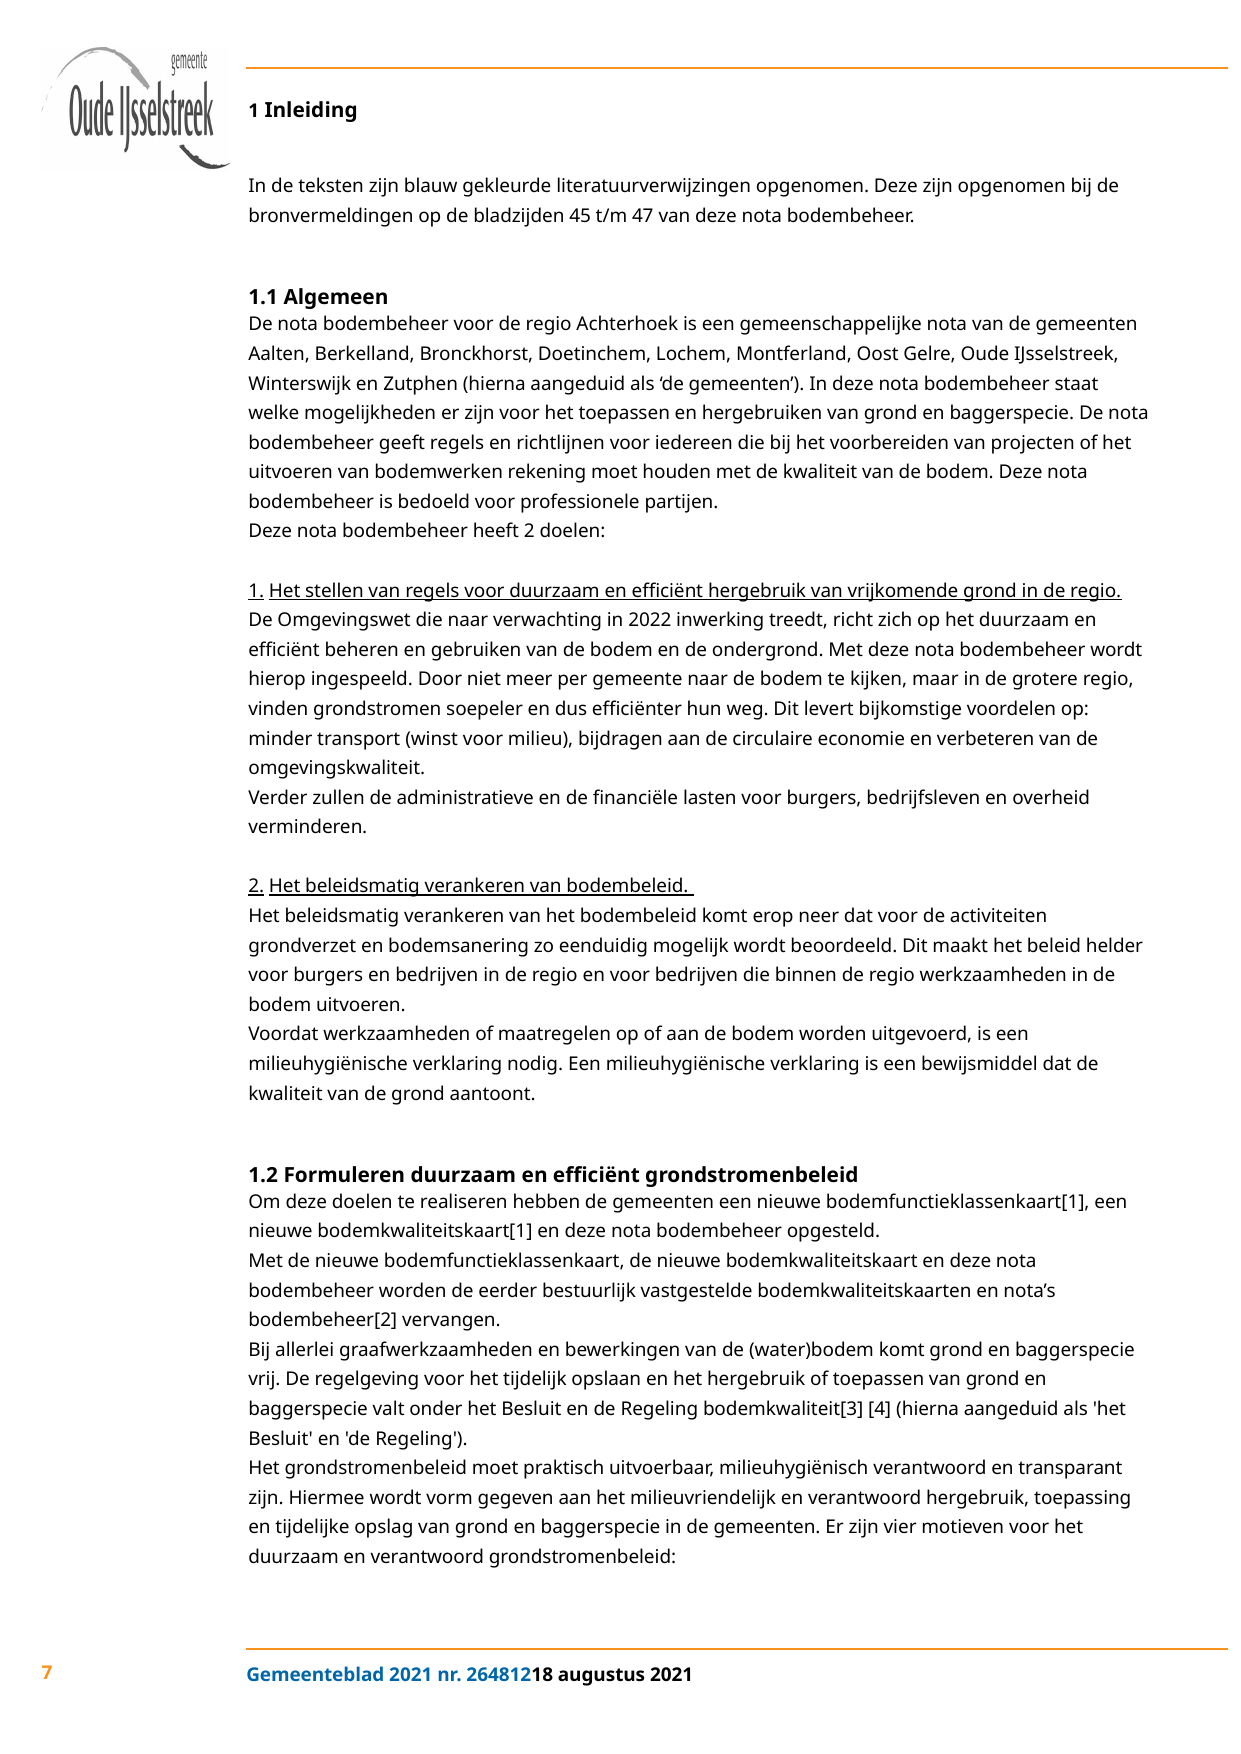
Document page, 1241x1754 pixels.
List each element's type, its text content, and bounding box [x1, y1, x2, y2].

text In de teksten zijn blauw gekleurde literatuurverwijzingen opgenomen. Deze zijn opgenomen bij de bronvermeldingen op de bladzijden 45 t/m 47 van deze nota bodembeheer. [248, 172, 1152, 228]
text Verder zullen de administratieve en de financiële lasten voor burgers, bedrijfsleven en overheid verminderen. [248, 784, 1152, 839]
text Het grondstromenbeleid moet praktisch uitvoerbaar, milieuhygiënisch verantwoord en transparant zijn. Hiermee wordt vorm gegeven aan het milieuvriendelijk en verantwoord hergebruik, toepassing en tijdelijke opslag van grond en baggerspecie in de gemeenten. Er zijn vier motieven voor het duurzaam en verantwoord grondstromenbeleid: [248, 1454, 1152, 1569]
text 1 Inleiding [248, 95, 1152, 123]
text Voordat werkzaamheden of maatregelen op of aan de bodem worden uitgevoerd, is een milieuhygiënische verklaring nodig. Een milieuhygiënische verklaring is een bewijsmiddel dat de kwaliteit van de grond aantoont. [248, 1021, 1152, 1105]
text Het beleidsmatig verankeren van het bodembeleid komt erop neer dat voor de activiteiten grondverzet en bodemsanering zo eenduidig mogelijk wordt beoordeeld. Dit maakt het beleid helder voor burgers en bedrijven in de regio en voor bedrijven die binnen de regio werkzaamheden in de bodem uitvoeren. [248, 902, 1152, 1017]
text 2. Het beleidsmatig verankeren van bodembeleid. [248, 873, 1152, 898]
text 1. Het stellen van regels voor duurzaam en efficiënt hergebruik van vrijkomende grond in de regio. [248, 577, 1152, 602]
text De Omgevingswet die naar verwachting in 2022 inwerking treedt, richt zich op het duurzaam en efficiënt beheren en gebruiken van de bodem en de ondergrond. Met deze nota bodembeheer wordt hierop ingespeeld. Door niet meer per gemeente naar de bodem te kijken, maar in de grotere regio, vinden grondstromen soepeler en dus efficiënter hun weg. Dit levert bijkomstige voordelen op: minder transport (winst voor milieu), bijdragen aan de circulaire economie en verbeteren van de omgevingskwaliteit. [248, 606, 1152, 780]
text 1.2 Formuleren duurzaam en efficiënt grondstromenbeleid [248, 1160, 1152, 1188]
text 1.1 Algemeen [248, 282, 1152, 311]
text Met de nieuwe bodemfunctieklassenkaart, de nieuwe bodemkwaliteitskaart en deze nota bodembeheer worden de eerder bestuurlijk vastgestelde bodemkwaliteitskaarten en nota’s bodembeheer[2] vervangen. [248, 1247, 1152, 1332]
picture [41, 47, 231, 172]
text De nota bodembeheer voor de regio Achterhoek is een gemeenschappelijke nota van de gemeenten Aalten, Berkelland, Bronckhorst, Doetinchem, Lochem, Montferland, Oost Gelre, Oude IJsselstreek, Winterswijk en Zutphen (hierna aangeduid als ‘de gemeenten’). In deze nota bodembeheer staat welke mogelijkheden er zijn voor het toepassen en hergebruiken van grond en baggerspecie. De nota bodembeheer geeft regels en richtlijnen voor iedereen die bij het voorbereiden van projecten of het uitvoeren van bodemwerken rekening moet houden met de kwaliteit van de bodem. Deze nota bodembeheer is bedoeld voor professionele partijen. [248, 311, 1152, 514]
text Om deze doelen te realiseren hebben de gemeenten een nieuwe bodemfunctieklassenkaart[1], een nieuwe bodemkwaliteitskaart[1] en deze nota bodembeheer opgesteld. [248, 1188, 1152, 1243]
text Deze nota bodembeheer heeft 2 doelen: [248, 518, 1152, 543]
text Bij allerlei graafwerkzaamheden en bewerkingen van de (water)bodem komt grond en baggerspecie vrij. De regelgeving voor het tijdelijk opslaan en het hergebruik of toepassen van grond en baggerspecie valt onder het Besluit en de Regeling bodemkwaliteit[3] [4] (hierna aangeduid als 'het Besluit' en 'de Regeling'). [248, 1336, 1152, 1451]
